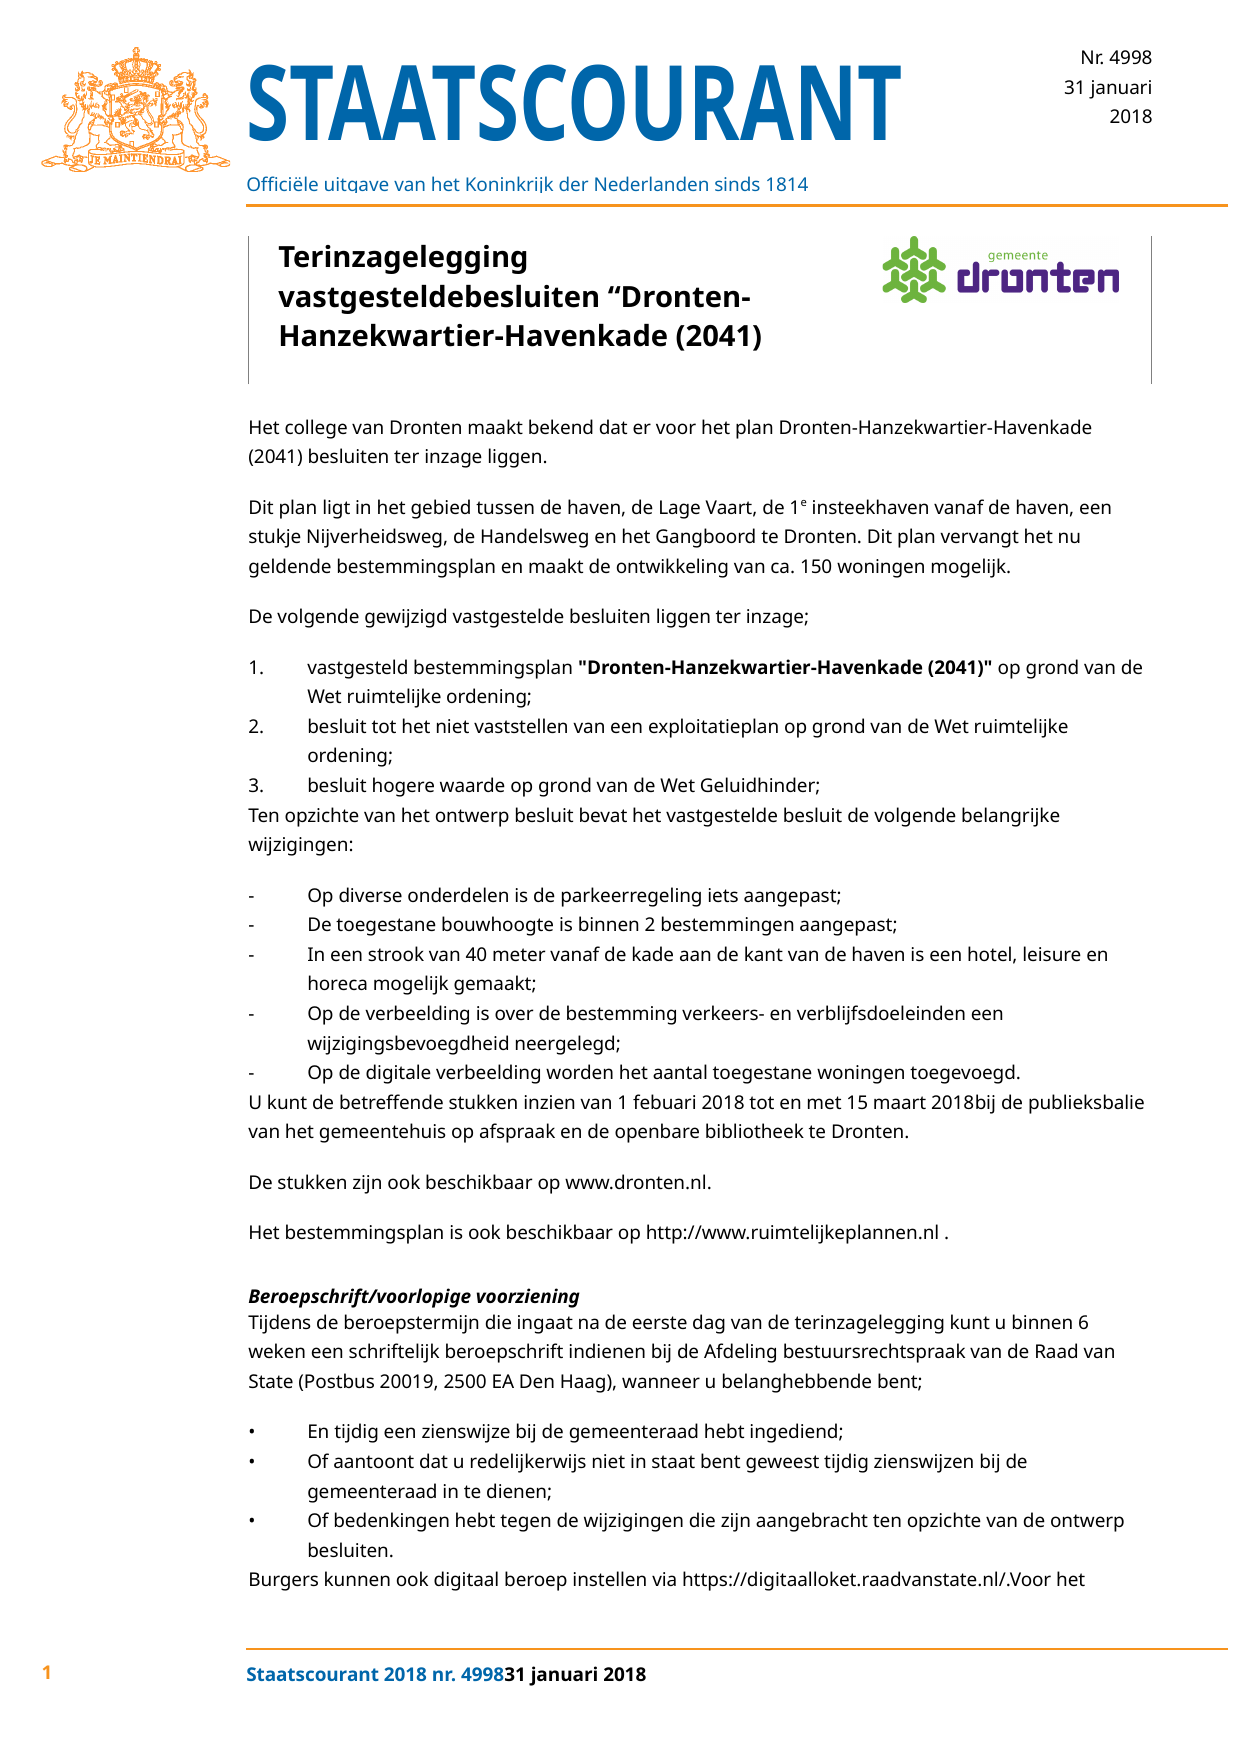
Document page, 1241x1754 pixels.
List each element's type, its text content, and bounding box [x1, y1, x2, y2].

picture [882, 236, 1119, 303]
table_header [850, 236, 882, 302]
list vastgesteld bestemmingsplan "Dronten-Hanzekwartier-Havenkade (2041)" op grond van de Wet ruimtelijke ordening; [248, 654, 1152, 709]
table_header Terinzagelegging vastgesteldebesluiten “Dronten-Hanzekwartier-Havenkade (2041) [249, 236, 850, 384]
list Of bedenkingen hebt tegen de wijzigingen die zijn aangebracht ten opzichte van de ontwerp besluiten. [248, 1507, 1152, 1563]
text Dit plan ligt in het gebied tussen de haven, de Lage Vaart, de 1e insteekhaven vanaf de haven, een stukje Nijverheidsweg, de Handelsweg en het Gangboord te Dronten. Dit plan vervangt het nu geldende bestemmingsplan en maakt de ontwikkeling van ca. 150 woningen mogelijk. [248, 494, 1152, 579]
list Of aantoont dat u redelijkerwijs niet in staat bent geweest tijdig zienswijzen bij de gemeenteraad in te dienen; [248, 1448, 1152, 1503]
text Tijdens de beroepstermijn die ingaat na de eerste dag van de terinzagelegging kunt u binnen 6 weken een schriftelijk beroepschrift indienen bij de Afdeling bestuursrechtspraak van de Raad van State (Postbus 20019, 2500 EA Den Haag), wanneer u belanghebbende bent; [248, 1309, 1152, 1394]
list Op de digitale verbeelding worden het aantal toegestane woningen toegevoegd. [248, 1059, 1152, 1085]
list In een strook van 40 meter vanaf de kade aan de kant van de haven is een hotel, leisure en horeca mogelijk gemaakt; [248, 941, 1152, 996]
table_header [850, 303, 1151, 384]
list besluit hogere waarde op grond van de Wet Geluidhinder; [248, 772, 1152, 798]
text Ten opzichte van het ontwerp besluit bevat het vastgestelde besluit de volgende belangrijke wijzigingen: [248, 802, 1152, 857]
list En tijdig een zienswijze bij de gemeenteraad hebt ingediend; [248, 1419, 1152, 1444]
text Beroepschrift/voorlopige voorziening [248, 1283, 1152, 1309]
text De volgende gewijzigd vastgestelde besluiten liggen ter inzage; [248, 603, 1152, 629]
list De toegestane bouwhoogte is binnen 2 bestemmingen aangepast; [248, 911, 1152, 937]
list Op de verbeelding is over de bestemming verkeers- en verblijfsdoeleinden een wijzigingsbevoegdheid neergelegd; [248, 1000, 1152, 1056]
text De stukken zijn ook beschikbaar op www.dronten.nl. [248, 1169, 1152, 1195]
text Burgers kunnen ook digitaal beroep instellen via https://digitaalloket.raadvanstate.nl/.Voor het [248, 1567, 1152, 1592]
text Het bestemmingsplan is ook beschikbaar op http://www.ruimtelijkeplannen.nl . [248, 1219, 1152, 1245]
table_header [1119, 236, 1151, 302]
text U kunt de betreffende stukken inzien van 1 febuari 2018 tot en met 15 maart 2018bij de publieksbalie van het gemeentehuis op afspraak en de openbare bibliotheek te Dronten. [248, 1089, 1152, 1144]
list Op diverse onderdelen is de parkeerregeling iets aangepast; [248, 882, 1152, 908]
text Het college van Dronten maakt bekend dat er voor het plan Dronten-Hanzekwartier-Havenkade (2041) besluiten ter inzage liggen. [248, 414, 1152, 469]
picture [41, 47, 231, 172]
list besluit tot het niet vaststellen van een exploitatieplan op grond van de Wet ruimtelijke ordening; [248, 713, 1152, 768]
